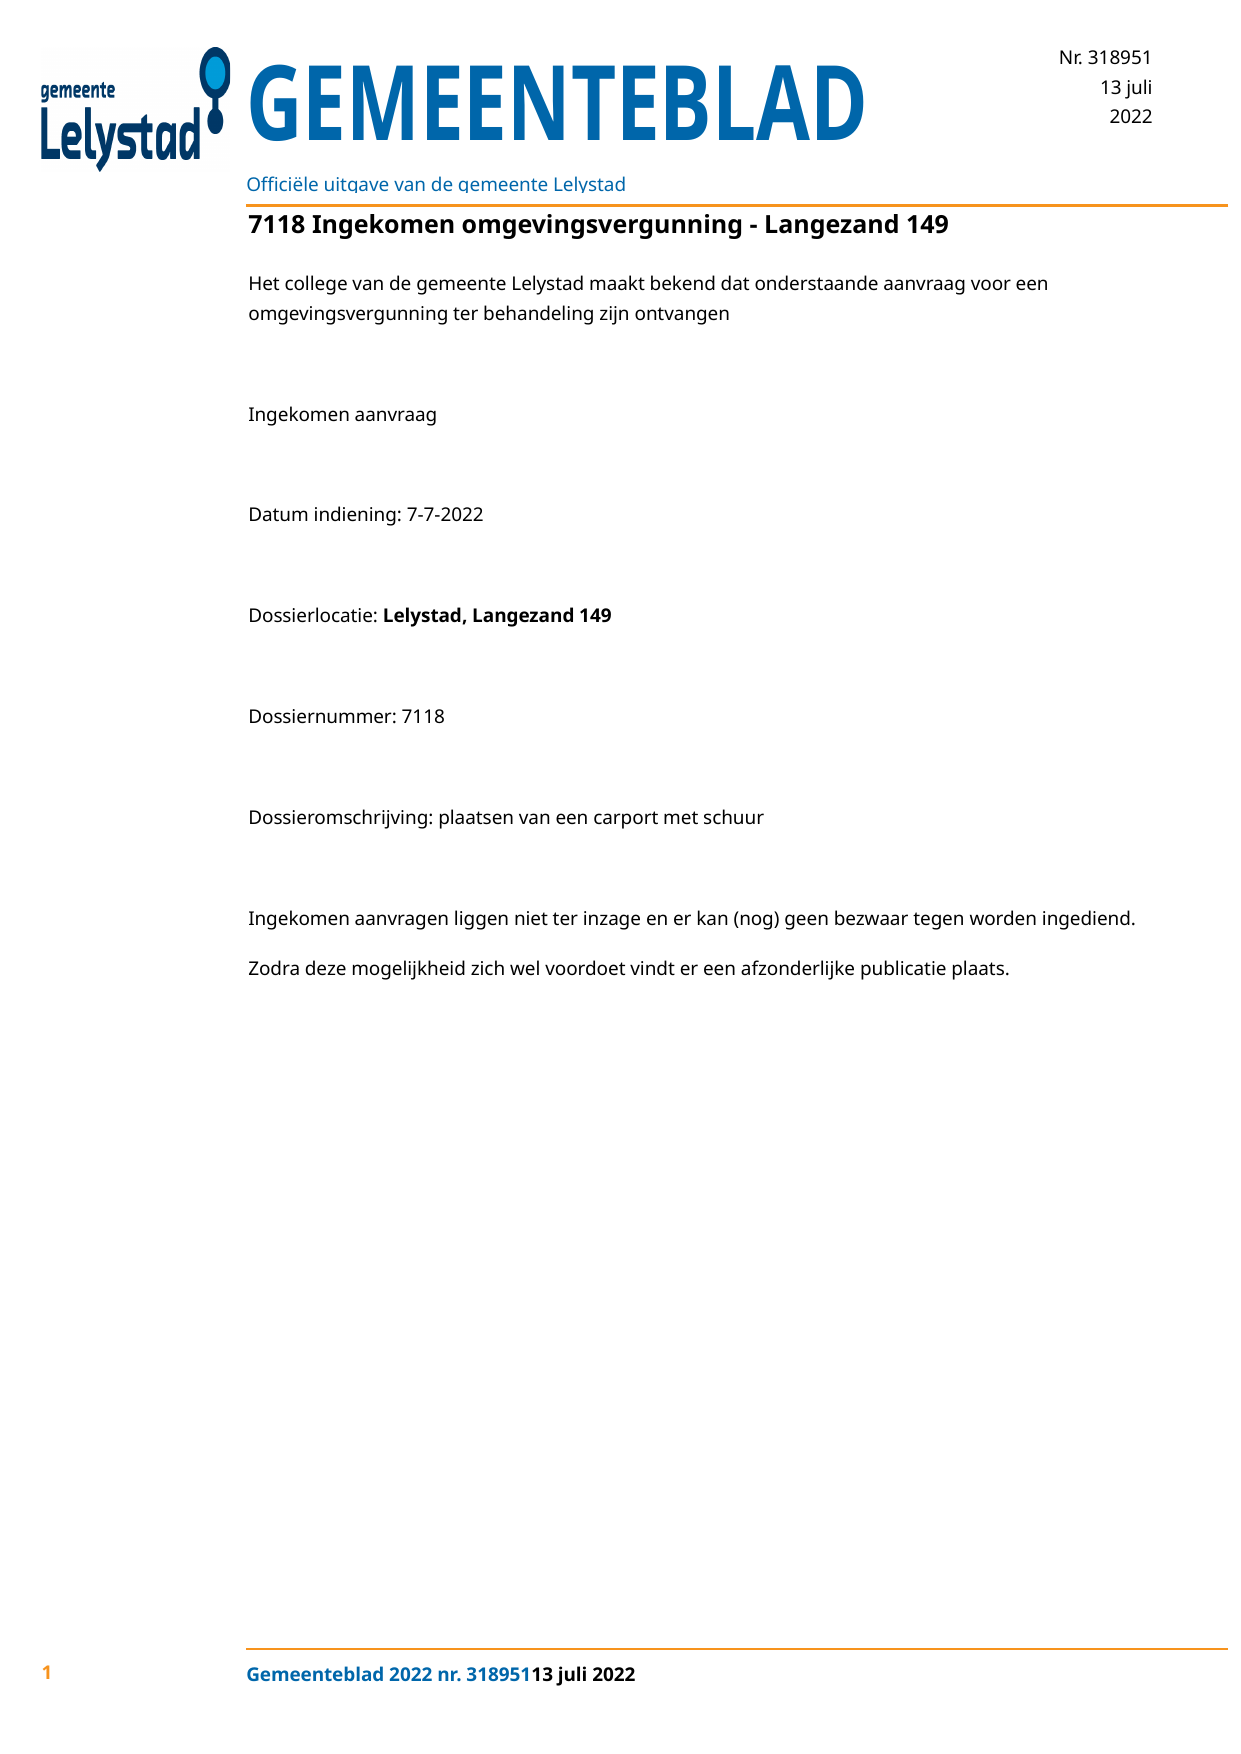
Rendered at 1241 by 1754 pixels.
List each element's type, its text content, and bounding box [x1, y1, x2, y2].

text Zodra deze mogelijkheid zich wel voordoet vindt er een afzonderlijke publicatie plaats. [248, 955, 1152, 981]
text Dossiernummer: 7118 [248, 703, 1152, 729]
text Ingekomen aanvragen liggen niet ter inzage en er kan (nog) geen bezwaar tegen worden ingediend. [248, 905, 1152, 931]
text Datum indiening: 7-7-2022 [248, 502, 1152, 527]
text Dossierlocatie: Lelystad, Langezand 149 [248, 602, 1152, 628]
text 7118 Ingekomen omgevingsvergunning - Langezand 149 [248, 207, 1152, 241]
picture [41, 47, 231, 172]
text Dossieromschrijving: plaatsen van een carport met schuur [248, 804, 1152, 830]
text Het college van de gemeente Lelystad maakt bekend dat onderstaande aanvraag voor een omgevingsvergunning ter behandeling zijn ontvangen [248, 270, 1152, 326]
text Ingekomen aanvraag [248, 401, 1152, 426]
